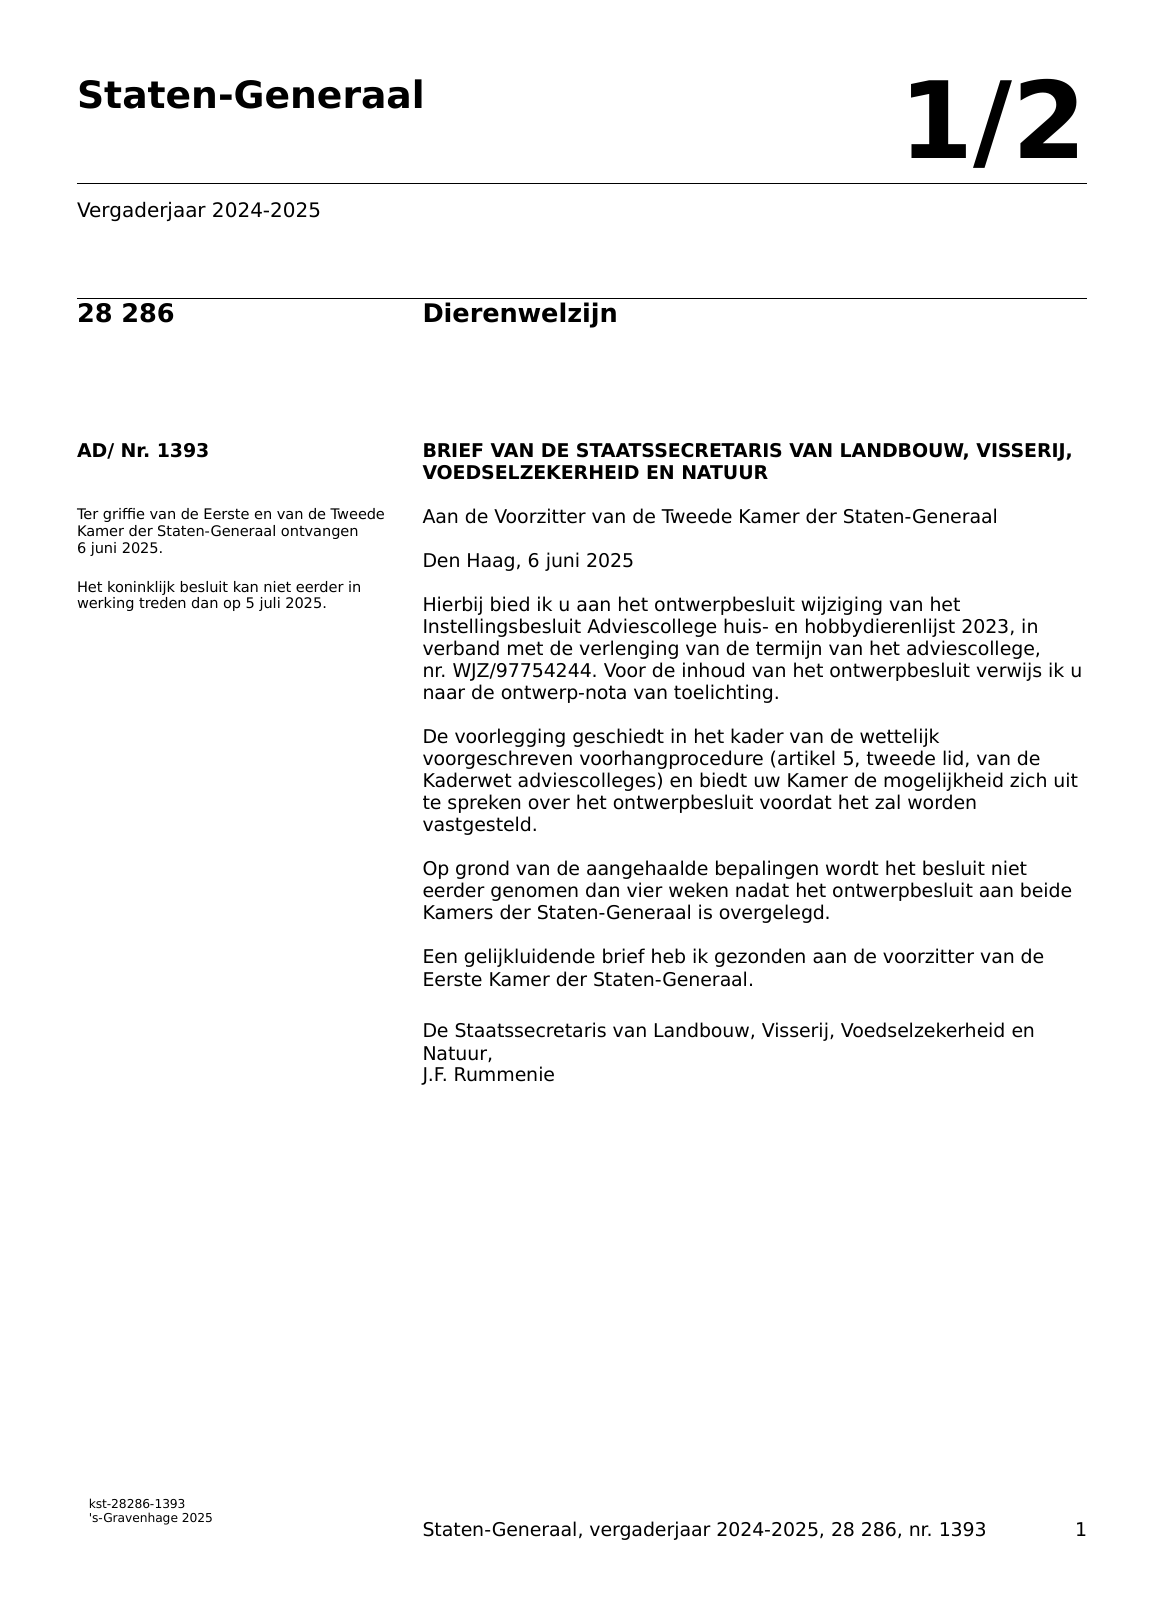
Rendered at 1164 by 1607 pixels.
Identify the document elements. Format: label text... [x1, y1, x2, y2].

text Ter griffie van de Eerste en van de Tweede Kamer der Staten-Generaal ontvangen 6 juni 2025. [77, 506, 399, 556]
table_header Staten-Generaal [77, 59, 886, 183]
subtitle 28 286 Dierenwelzijn [77, 299, 1087, 329]
text [77, 556, 399, 579]
text Den Haag, 6 juni 2025 [422, 550, 1087, 572]
text De voorlegging geschiedt in het kader van de wettelijk voorgeschreven voorhangprocedure (artikel 5, tweede lid, van de Kaderwet adviescolleges) en biedt uw Kamer de mogelijkheid zich uit te spreken over het ontwerpbesluit voordat het zal worden vastgesteld. [422, 726, 1087, 836]
text Aan de Voorzitter van de Tweede Kamer der Staten-Generaal [422, 506, 1087, 528]
table_header 1/2 [886, 59, 1087, 183]
text kst-28286-1393 [88, 1497, 323, 1511]
text Hierbij bied ik u aan het ontwerpbesluit wijziging van het Instellingsbesluit Adviescollege huis- en hobbydierenlijst 2023, in verband met de verlenging van de termijn van het adviescollege, nr. WJZ/97754244. Voor de inhoud van het ontwerpbesluit verwijs ik u naar de ontwerp-nota van toelichting. [422, 594, 1087, 704]
subtitle AD/ Nr. 1393 BRIEF VAN DE STAATSSECRETARIS VAN LANDBOUW, VISSERIJ, VOEDSELZEKERHEID EN NATUUR [77, 440, 1087, 484]
text Een gelijkluidende brief heb ik gezonden aan de voorzitter van de Eerste Kamer der Staten-Generaal. [422, 946, 1087, 990]
text Het koninklijk besluit kan niet eerder in werking treden dan op 5 juli 2025. [77, 579, 399, 612]
table_cell Vergaderjaar 2024-2025 [77, 184, 1087, 298]
text De Staatssecretaris van Landbouw, Visserij, Voedselzekerheid en Natuur, J.F. Rummenie [422, 1020, 1087, 1086]
text 's-Gravenhage 2025 [88, 1511, 323, 1525]
text Op grond van de aangehaalde bepalingen wordt het besluit niet eerder genomen dan vier weken nadat het ontwerpbesluit aan beide Kamers der Staten-Generaal is overgelegd. [422, 858, 1087, 924]
